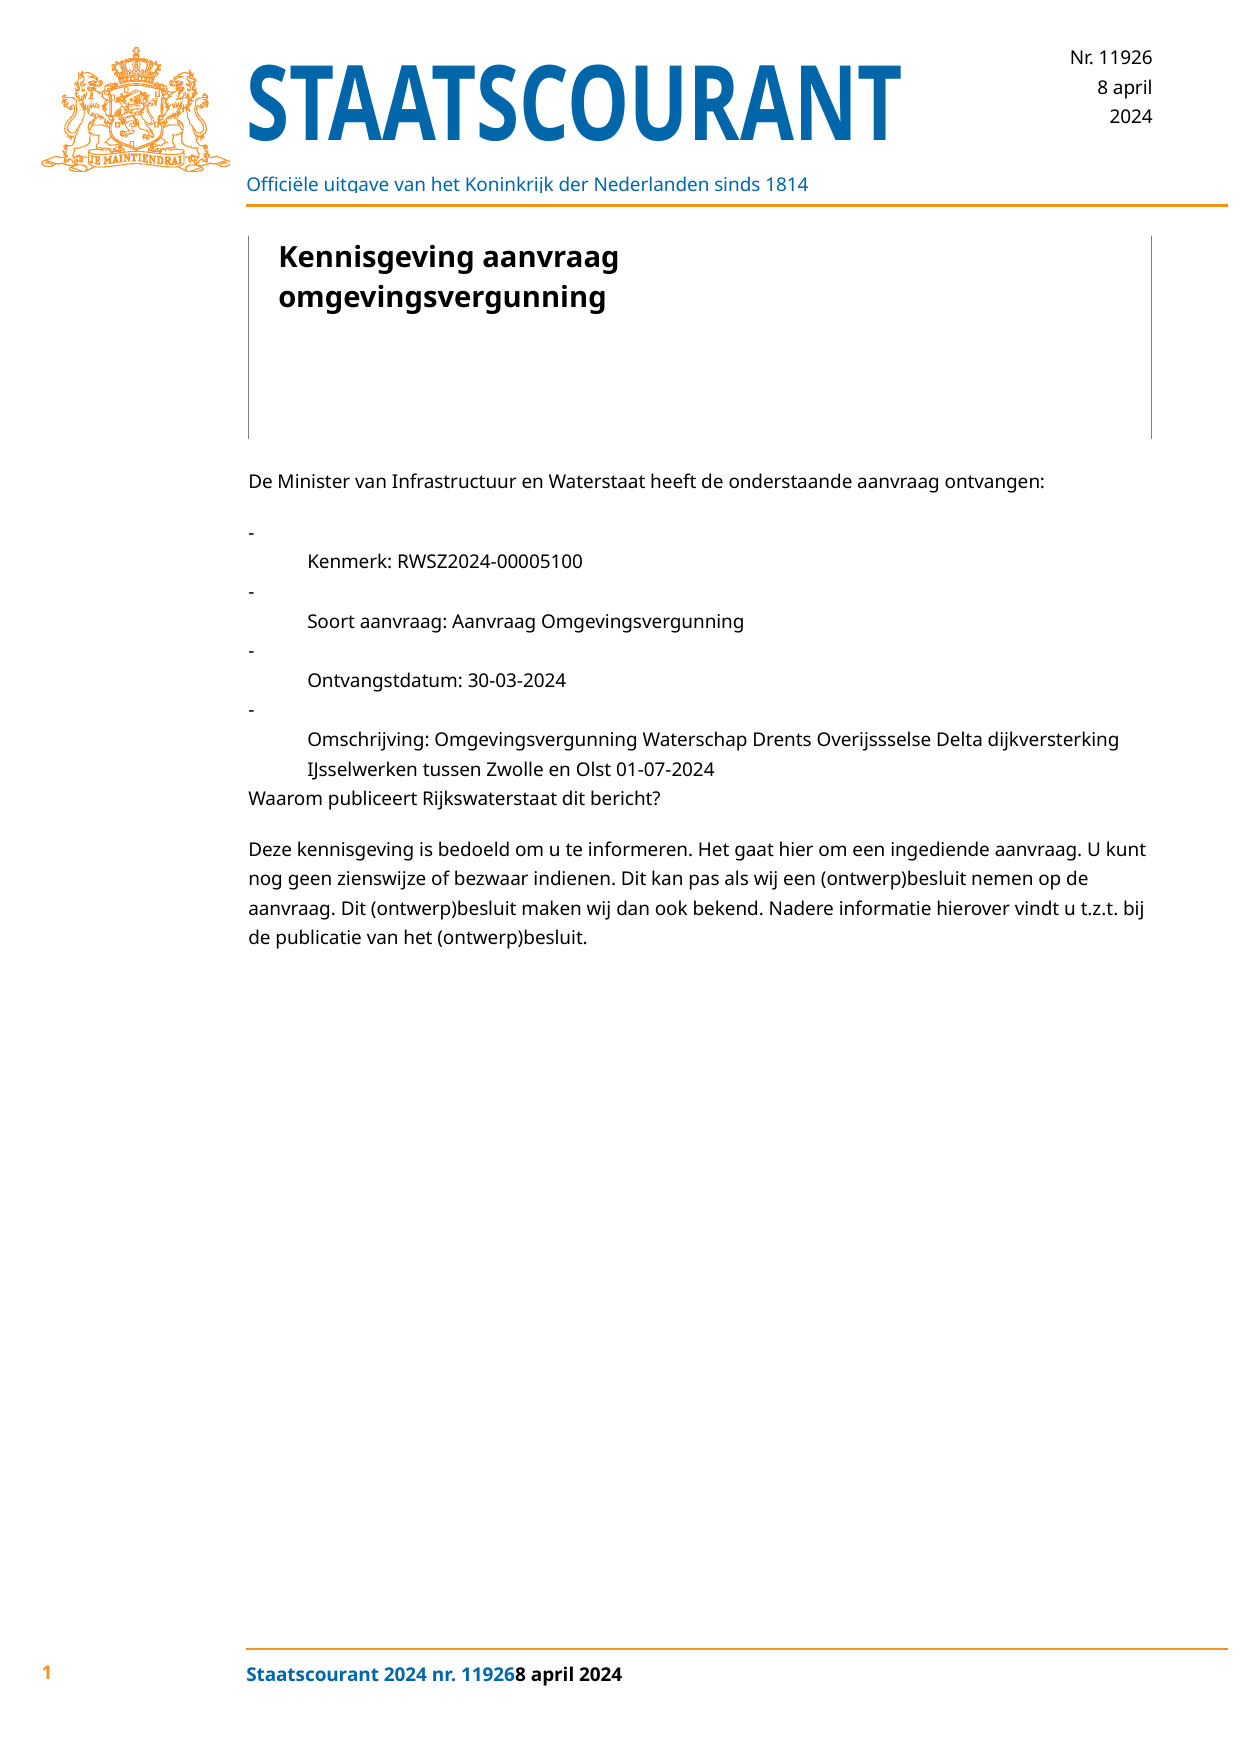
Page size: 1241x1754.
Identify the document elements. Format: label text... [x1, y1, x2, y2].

table_header Kennisgeving aanvraag omgevingsvergunning [249, 236, 850, 439]
list Kenmerk: RWSZ2024-00005100 [248, 549, 1152, 574]
table_header [1090, 236, 1151, 413]
text Waarom publiceert Rijkswaterstaat dit bericht? [248, 785, 1152, 811]
picture [41, 47, 231, 172]
list Ontvangstdatum: 30-03-2024 [248, 667, 1152, 693]
list Soort aanvraag: Aanvraag Omgevingsvergunning [248, 608, 1152, 633]
text De Minister van Infrastructuur en Waterstaat heeft de onderstaande aanvraag ontvangen: [248, 469, 1152, 494]
list Omschrijving: Omgevingsvergunning Waterschap Drents Overijssselse Delta dijkversterking IJsselwerken tussen Zwolle en Olst 01-07-2024 [248, 726, 1152, 781]
picture [912, 236, 1090, 414]
table_header [850, 236, 912, 413]
table_header [850, 414, 1151, 439]
text Deze kennisgeving is bedoeld om u te informeren. Het gaat hier om een ingediende aanvraag. U kunt nog geen zienswijze of bezwaar indienen. Dit kan pas als wij een (ontwerp)besluit nemen op de aanvraag. Dit (ontwerp)besluit maken wij dan ook bekend. Nadere informatie hierover vindt u t.z.t. bij de publicatie van het (ontwerp)besluit. [248, 836, 1152, 950]
